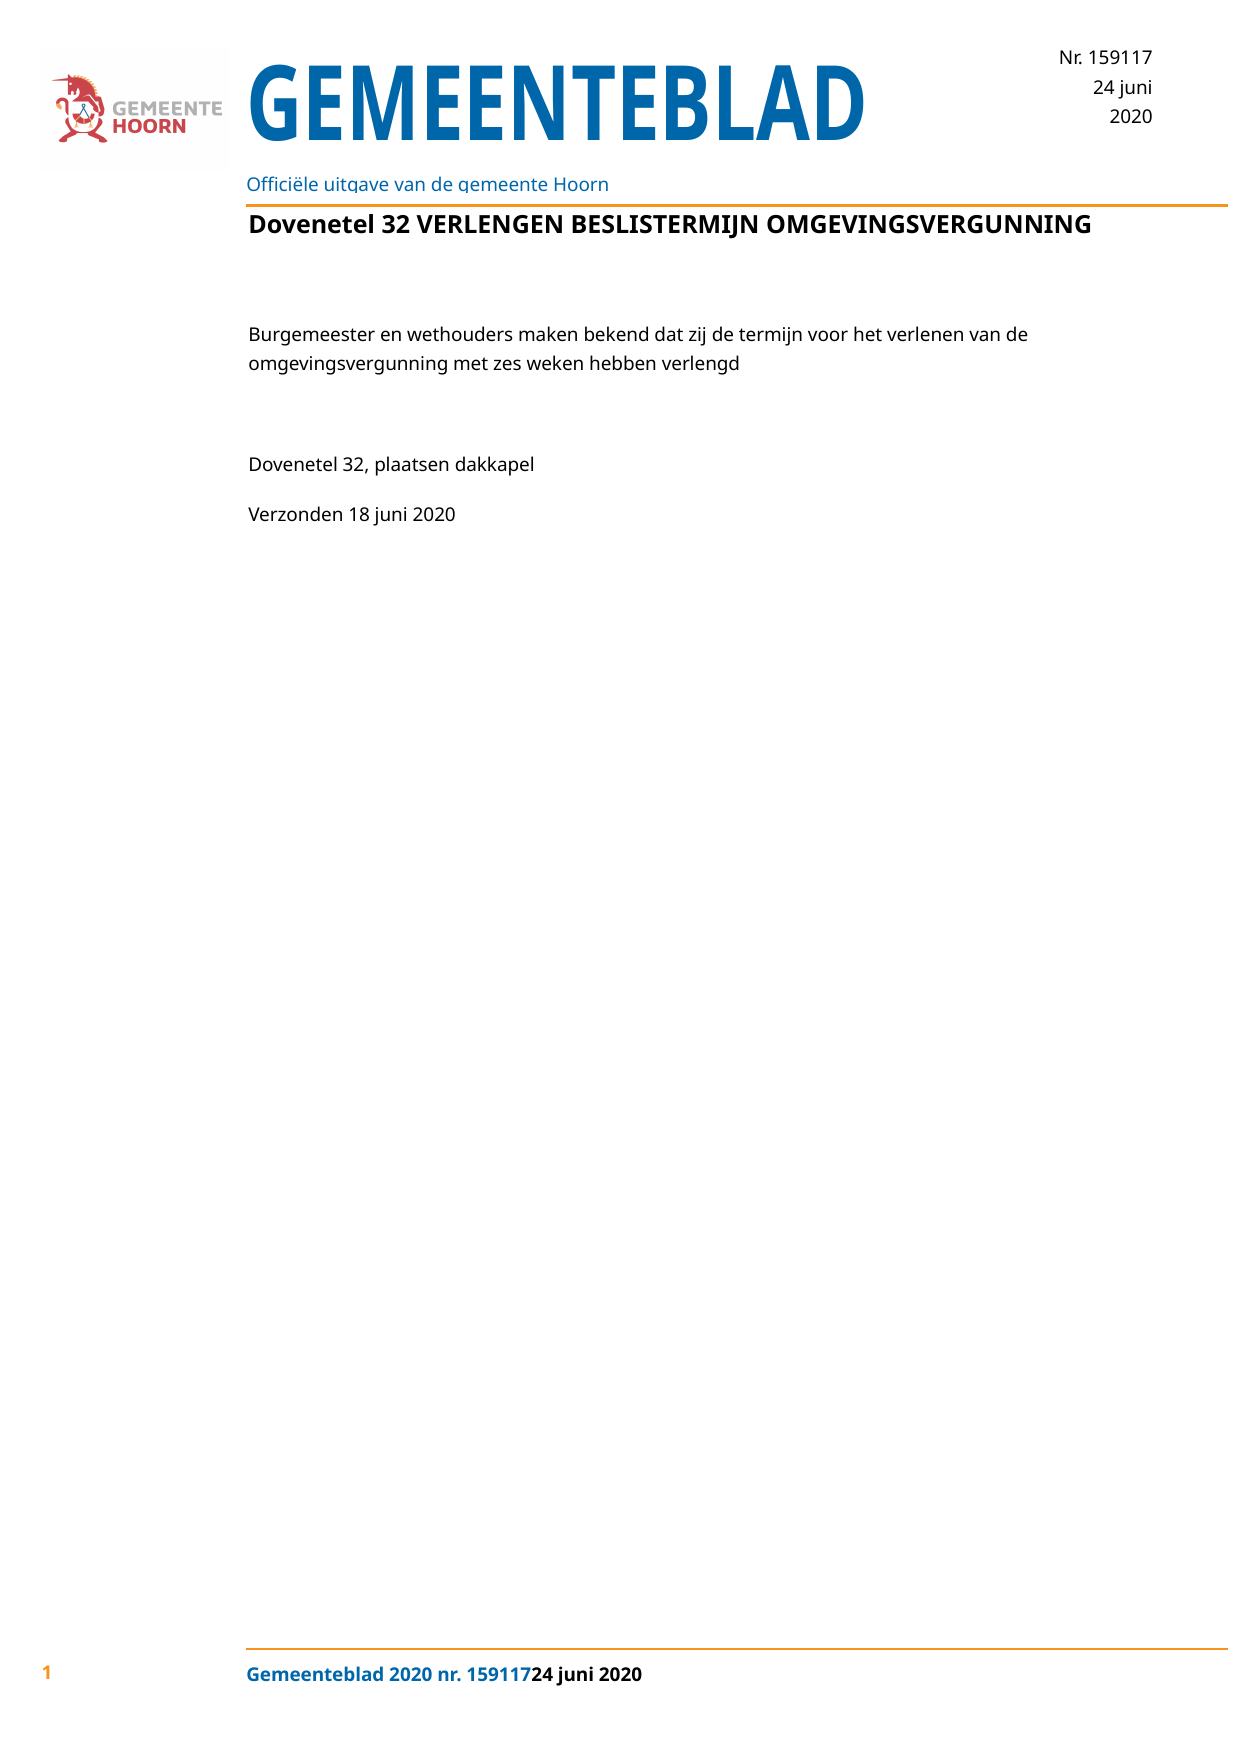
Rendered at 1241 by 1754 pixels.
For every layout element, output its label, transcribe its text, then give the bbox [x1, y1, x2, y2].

text Dovenetel 32 VERLENGEN BESLISTERMIJN OMGEVINGSVERGUNNING [248, 207, 1152, 241]
text Dovenetel 32, plaatsen dakkapel [248, 451, 1152, 477]
picture [41, 47, 231, 172]
text Burgemeester en wethouders maken bekend dat zij de termijn voor het verlenen van de omgevingsvergunning met zes weken hebben verlengd [248, 321, 1152, 376]
text Verzonden 18 juni 2020 [248, 502, 1152, 527]
